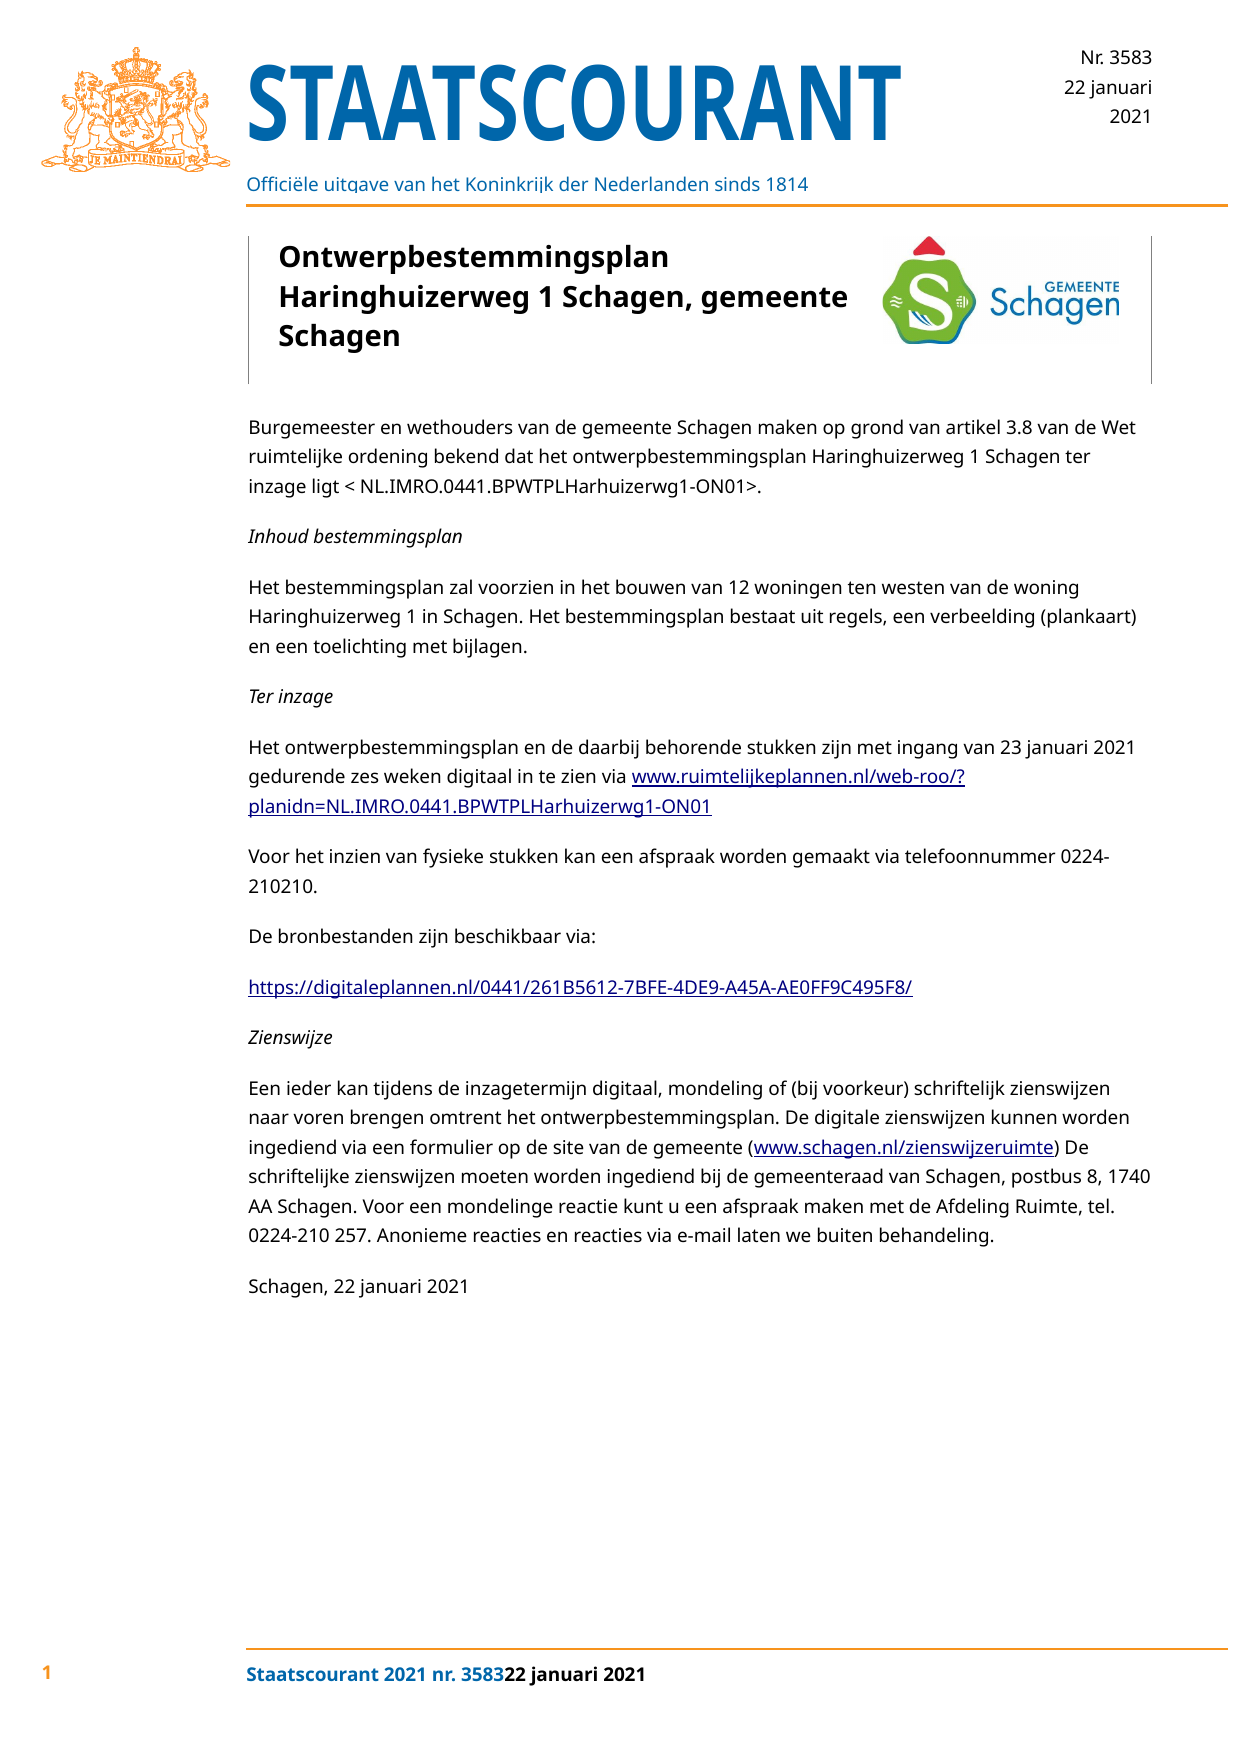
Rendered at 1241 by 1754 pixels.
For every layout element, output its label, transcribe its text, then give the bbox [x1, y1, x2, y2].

text Inhoud bestemmingsplan [248, 523, 1152, 549]
text De bronbestanden zijn beschikbaar via: [248, 923, 1152, 949]
text https://digitaleplannen.nl/0441/261B5612-7BFE-4DE9-A45A-AE0FF9C495F8/ [248, 974, 1152, 1000]
text Voor het inzien van fysieke stukken kan een afspraak worden gemaakt via telefoonnummer 0224-210210. [248, 843, 1152, 899]
text Een ieder kan tijdens de inzagetermijn digitaal, mondeling of (bij voorkeur) schriftelijk zienswijzen naar voren brengen omtrent het ontwerpbestemmingsplan. De digitale zienswijzen kunnen worden ingediend via een formulier op de site van de gemeente (www.schagen.nl/zienswijzeruimte) De schriftelijke zienswijzen moeten worden ingediend bij de gemeenteraad van Schagen, postbus 8, 1740 AA Schagen. Voor een mondelinge reactie kunt u een afspraak maken met de Afdeling Ruimte, tel. 0224-210 257. Anonieme reacties en reacties via e-mail laten we buiten behandeling. [248, 1075, 1152, 1248]
table_header Ontwerpbestemmingsplan Haringhuizerweg 1 Schagen, gemeente Schagen [249, 236, 850, 384]
table_header [850, 236, 1151, 384]
text Ter inzage [248, 683, 1152, 709]
picture [41, 47, 231, 172]
picture [882, 236, 1119, 344]
text Het bestemmingsplan zal voorzien in het bouwen van 12 woningen ten westen van de woning Haringhuizerweg 1 in Schagen. Het bestemmingsplan bestaat uit regels, een verbeelding (plankaart) en een toelichting met bijlagen. [248, 574, 1152, 659]
text Burgemeester en wethouders van de gemeente Schagen maken op grond van artikel 3.8 van de Wet ruimtelijke ordening bekend dat het ontwerpbestemmingsplan Haringhuizerweg 1 Schagen ter inzage ligt < NL.IMRO.0441.BPWTPLHarhuizerwg1-ON01>. [248, 414, 1152, 499]
text Het ontwerpbestemmingsplan en de daarbij behorende stukken zijn met ingang van 23 januari 2021 gedurende zes weken digitaal in te zien via www.ruimtelijkeplannen.nl/web-roo/?planidn=NL.IMRO.0441.BPWTPLHarhuizerwg1-ON01 [248, 734, 1152, 819]
text Schagen, 22 januari 2021 [248, 1273, 1152, 1299]
text Zienswijze [248, 1024, 1152, 1050]
